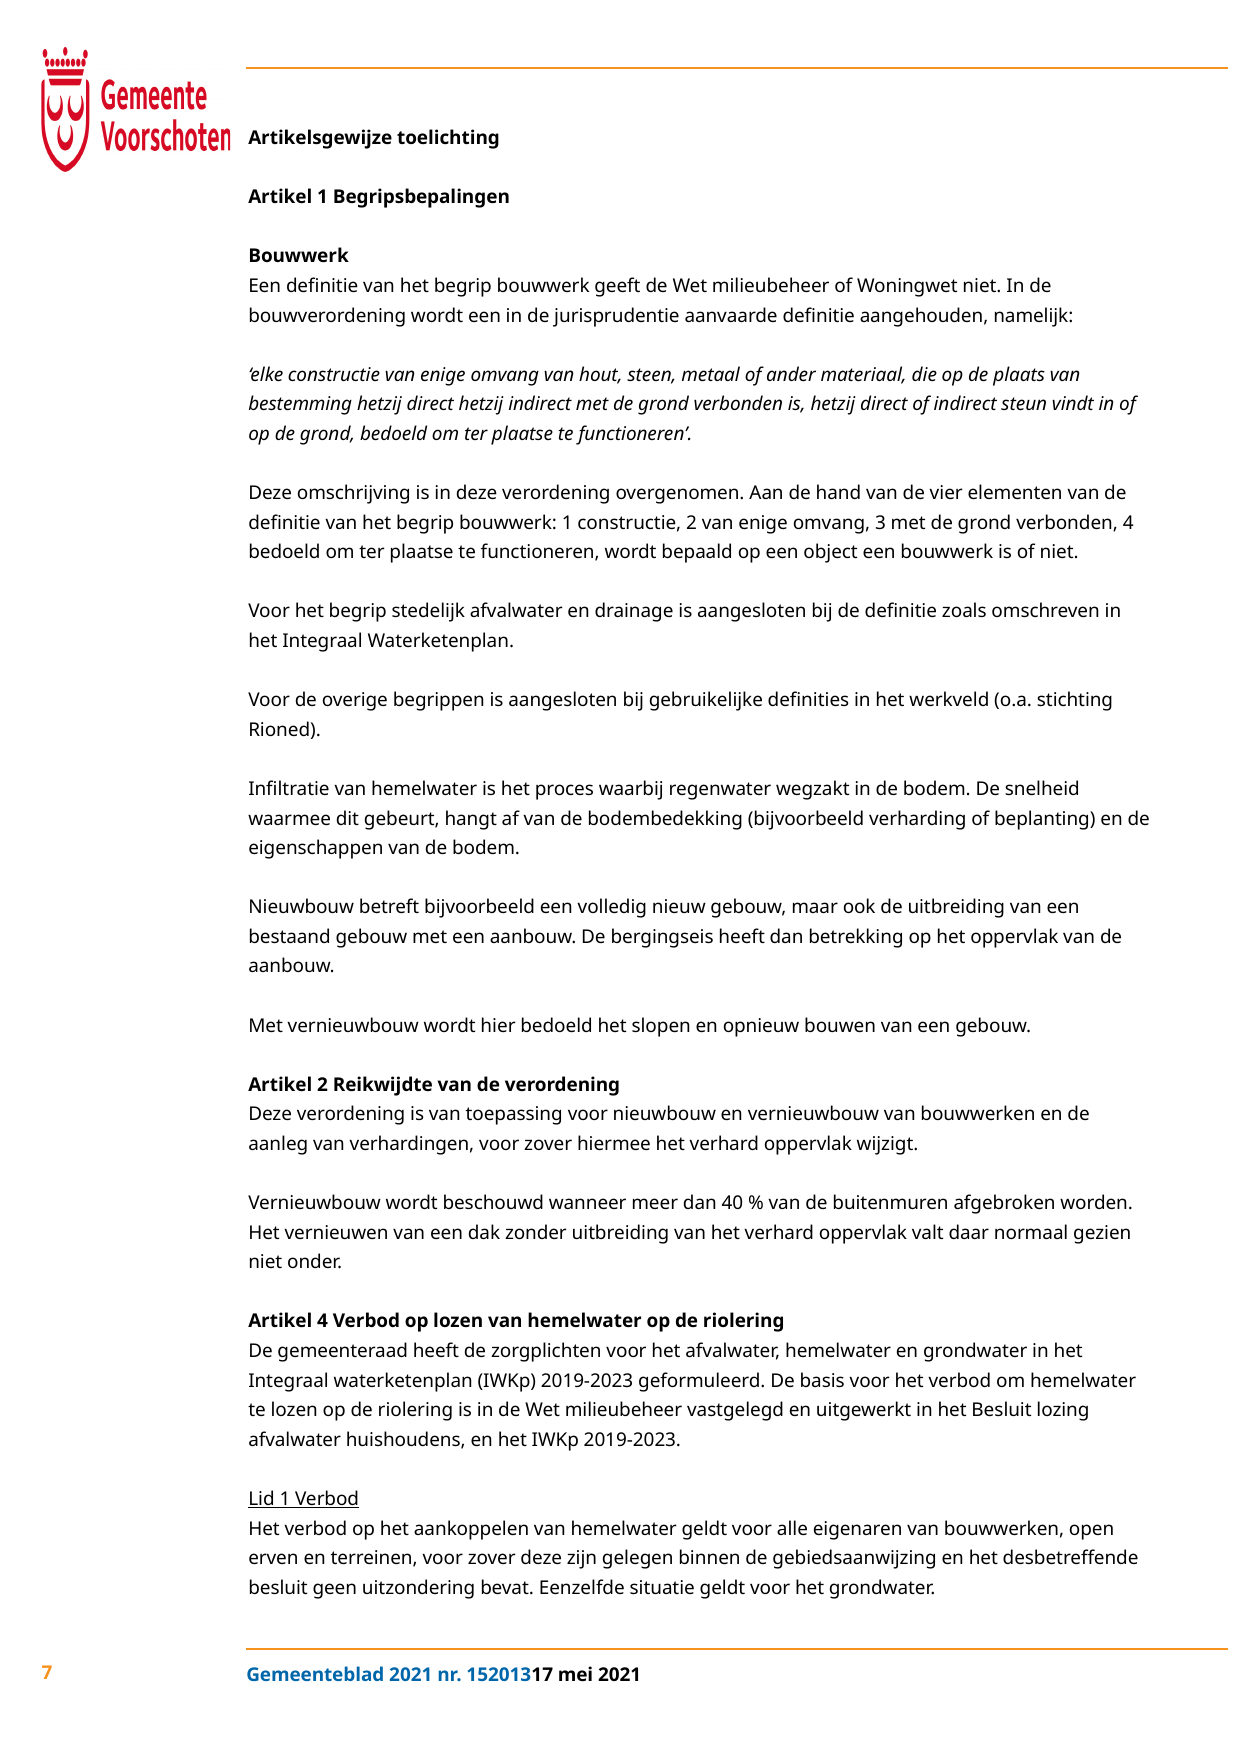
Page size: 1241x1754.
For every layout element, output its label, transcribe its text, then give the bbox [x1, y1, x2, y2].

text Een definitie van het begrip bouwwerk geeft de Wet milieubeheer of Woningwet niet. In de bouwverordening wordt een in de jurisprudentie aanvaarde definitie aangehouden, namelijk: [248, 272, 1152, 328]
text Vernieuwbouw wordt beschouwd wanneer meer dan 40 % van de buitenmuren afgebroken worden. Het vernieuwen van een dak zonder uitbreiding van het verhard oppervlak valt daar normaal gezien niet onder. [248, 1189, 1152, 1274]
text Voor het begrip stedelijk afvalwater en drainage is aangesloten bij de definitie zoals omschreven in het Integraal Waterketenplan. [248, 598, 1152, 653]
text Infiltratie van hemelwater is het proces waarbij regenwater wegzakt in de bodem. De snelheid waarmee dit gebeurt, hangt af van de bodembedekking (bijvoorbeeld verharding of beplanting) en de eigenschappen van de bodem. [248, 775, 1152, 860]
text Het verbod op het aankoppelen van hemelwater geldt voor alle eigenaren van bouwwerken, open erven en terreinen, voor zover deze zijn gelegen binnen de gebiedsaanwijzing en het desbetreffende besluit geen uitzondering bevat. Eenzelfde situatie geldt voor het grondwater. [248, 1515, 1152, 1600]
text Artikel 1 Begripsbepalingen [248, 183, 1152, 209]
text Bouwwerk [248, 243, 1152, 268]
text Artikel 2 Reikwijdte van de verordening [248, 1071, 1152, 1097]
text Lid 1 Verbod [248, 1485, 1152, 1511]
text Nieuwbouw betreft bijvoorbeeld een volledig nieuw gebouw, maar ook de uitbreiding van een bestaand gebouw met een aanbouw. De bergingseis heeft dan betrekking op het oppervlak van de aanbouw. [248, 893, 1152, 978]
text Met vernieuwbouw wordt hier bedoeld het slopen en opnieuw bouwen van een gebouw. [248, 1012, 1152, 1038]
text Artikel 4 Verbod op lozen van hemelwater op de riolering [248, 1308, 1152, 1333]
text Voor de overige begrippen is aangesloten bij gebruikelijke definities in het werkveld (o.a. stichting Rioned). [248, 686, 1152, 742]
text Artikelsgewijze toelichting [248, 124, 1152, 150]
picture [41, 47, 231, 172]
text Deze omschrijving is in deze verordening overgenomen. Aan de hand van de vier elementen van de definitie van het begrip bouwwerk: 1 constructie, 2 van enige omvang, 3 met de grond verbonden, 4 bedoeld om ter plaatse te functioneren, wordt bepaald op een object een bouwwerk is of niet. [248, 479, 1152, 564]
text ‘elke constructie van enige omvang van hout, steen, metaal of ander materiaal, die op de plaats van bestemming hetzij direct hetzij indirect met de grond verbonden is, hetzij direct of indirect steun vindt in of op de grond, bedoeld om ter plaatse te functioneren’. [248, 361, 1152, 446]
text Deze verordening is van toepassing voor nieuwbouw en vernieuwbouw van bouwwerken en de aanleg van verhardingen, voor zover hiermee het verhard oppervlak wijzigt. [248, 1101, 1152, 1156]
text De gemeenteraad heeft de zorgplichten voor het afvalwater, hemelwater en grondwater in het Integraal waterketenplan (IWKp) 2019-2023 geformuleerd. De basis voor het verbod om hemelwater te lozen op de riolering is in de Wet milieubeheer vastgelegd en uitgewerkt in het Besluit lozing afvalwater huishoudens, en het IWKp 2019-2023. [248, 1337, 1152, 1452]
